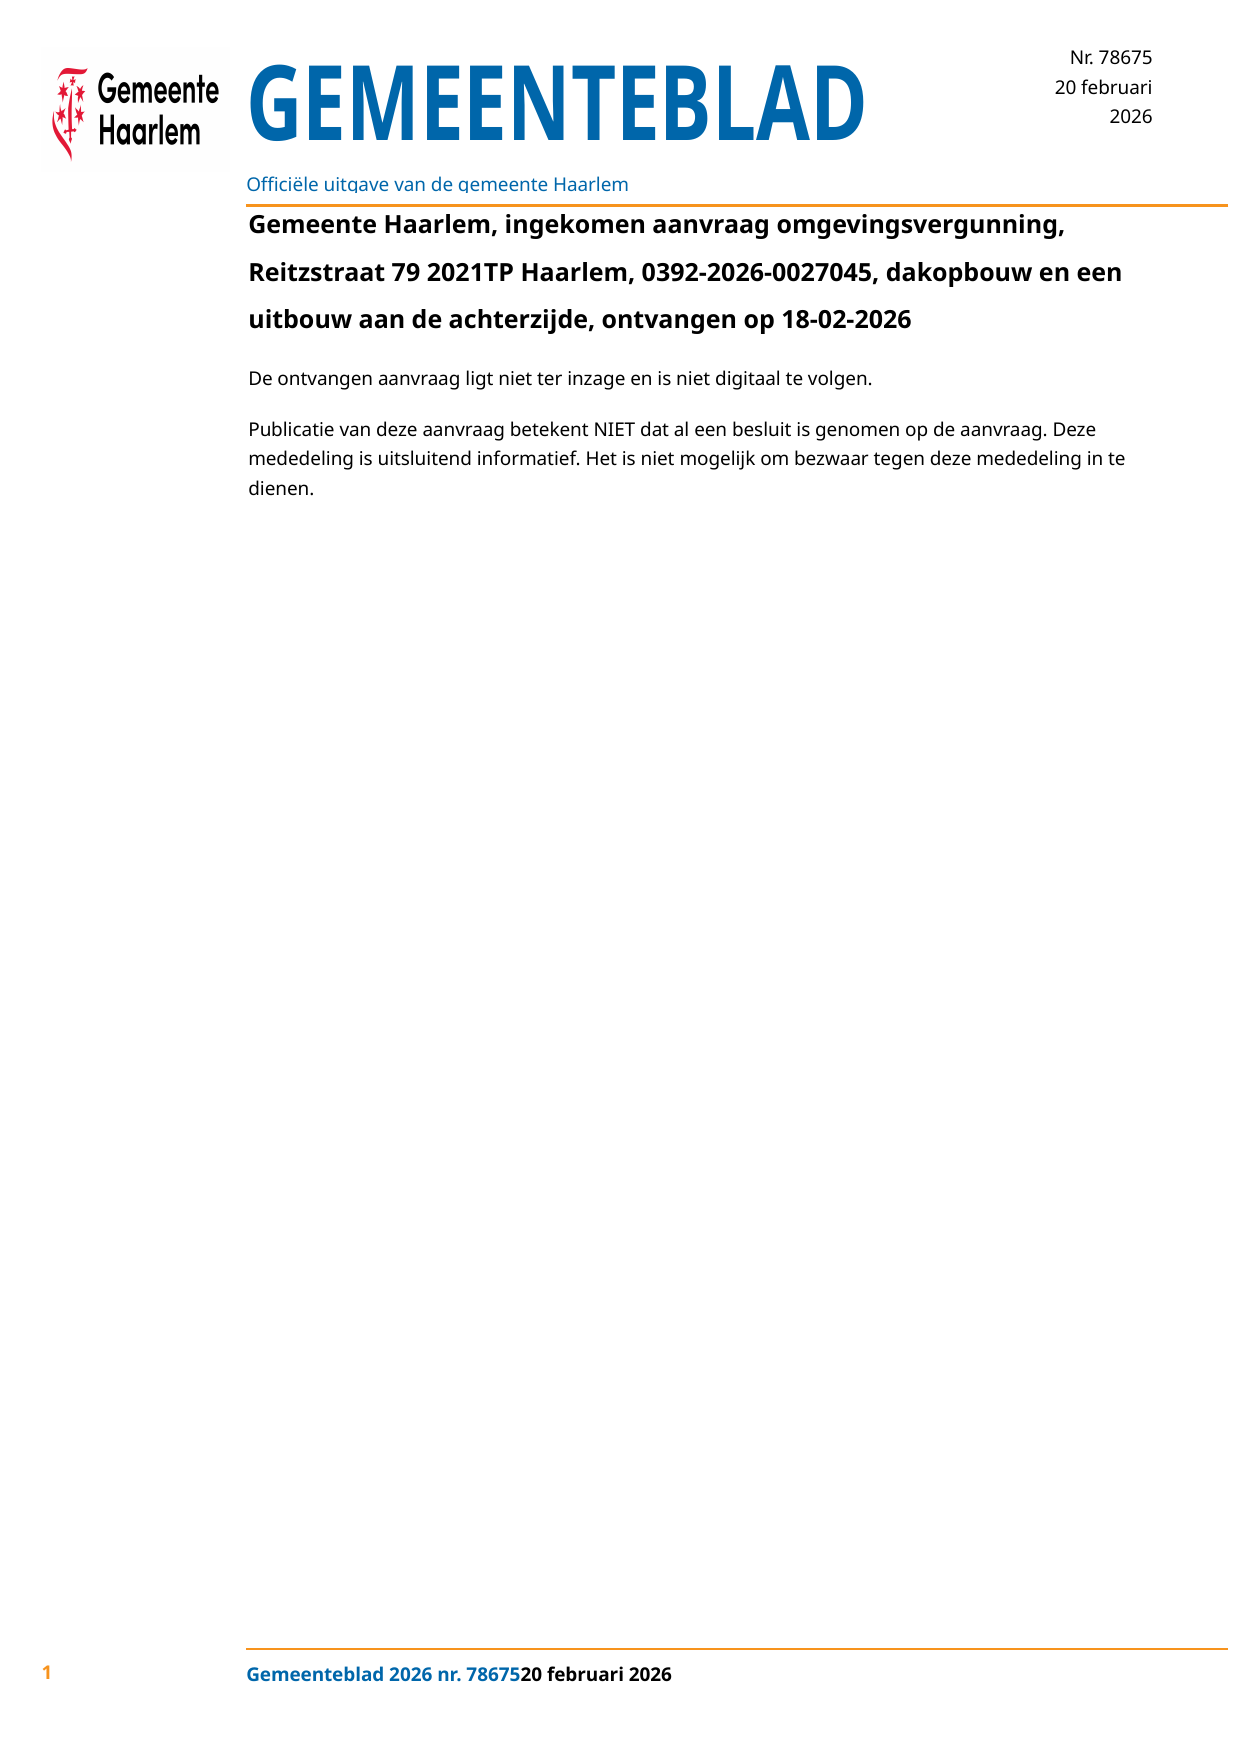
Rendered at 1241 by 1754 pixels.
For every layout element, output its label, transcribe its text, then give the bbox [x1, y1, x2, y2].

text De ontvangen aanvraag ligt niet ter inzage en is niet digitaal te volgen. [248, 366, 1152, 391]
text Publicatie van deze aanvraag betekent NIET dat al een besluit is genomen op de aanvraag. Deze mededeling is uitsluitend informatief. Het is niet mogelijk om bezwaar tegen deze mededeling in te dienen. [248, 416, 1152, 501]
picture [41, 47, 231, 172]
text Gemeente Haarlem, ingekomen aanvraag omgevingsvergunning, Reitzstraat 79 2021TP Haarlem, 0392-2026-0027045, dakopbouw en een uitbouw aan de achterzijde, ontvangen op 18-02-2026 [248, 207, 1152, 336]
